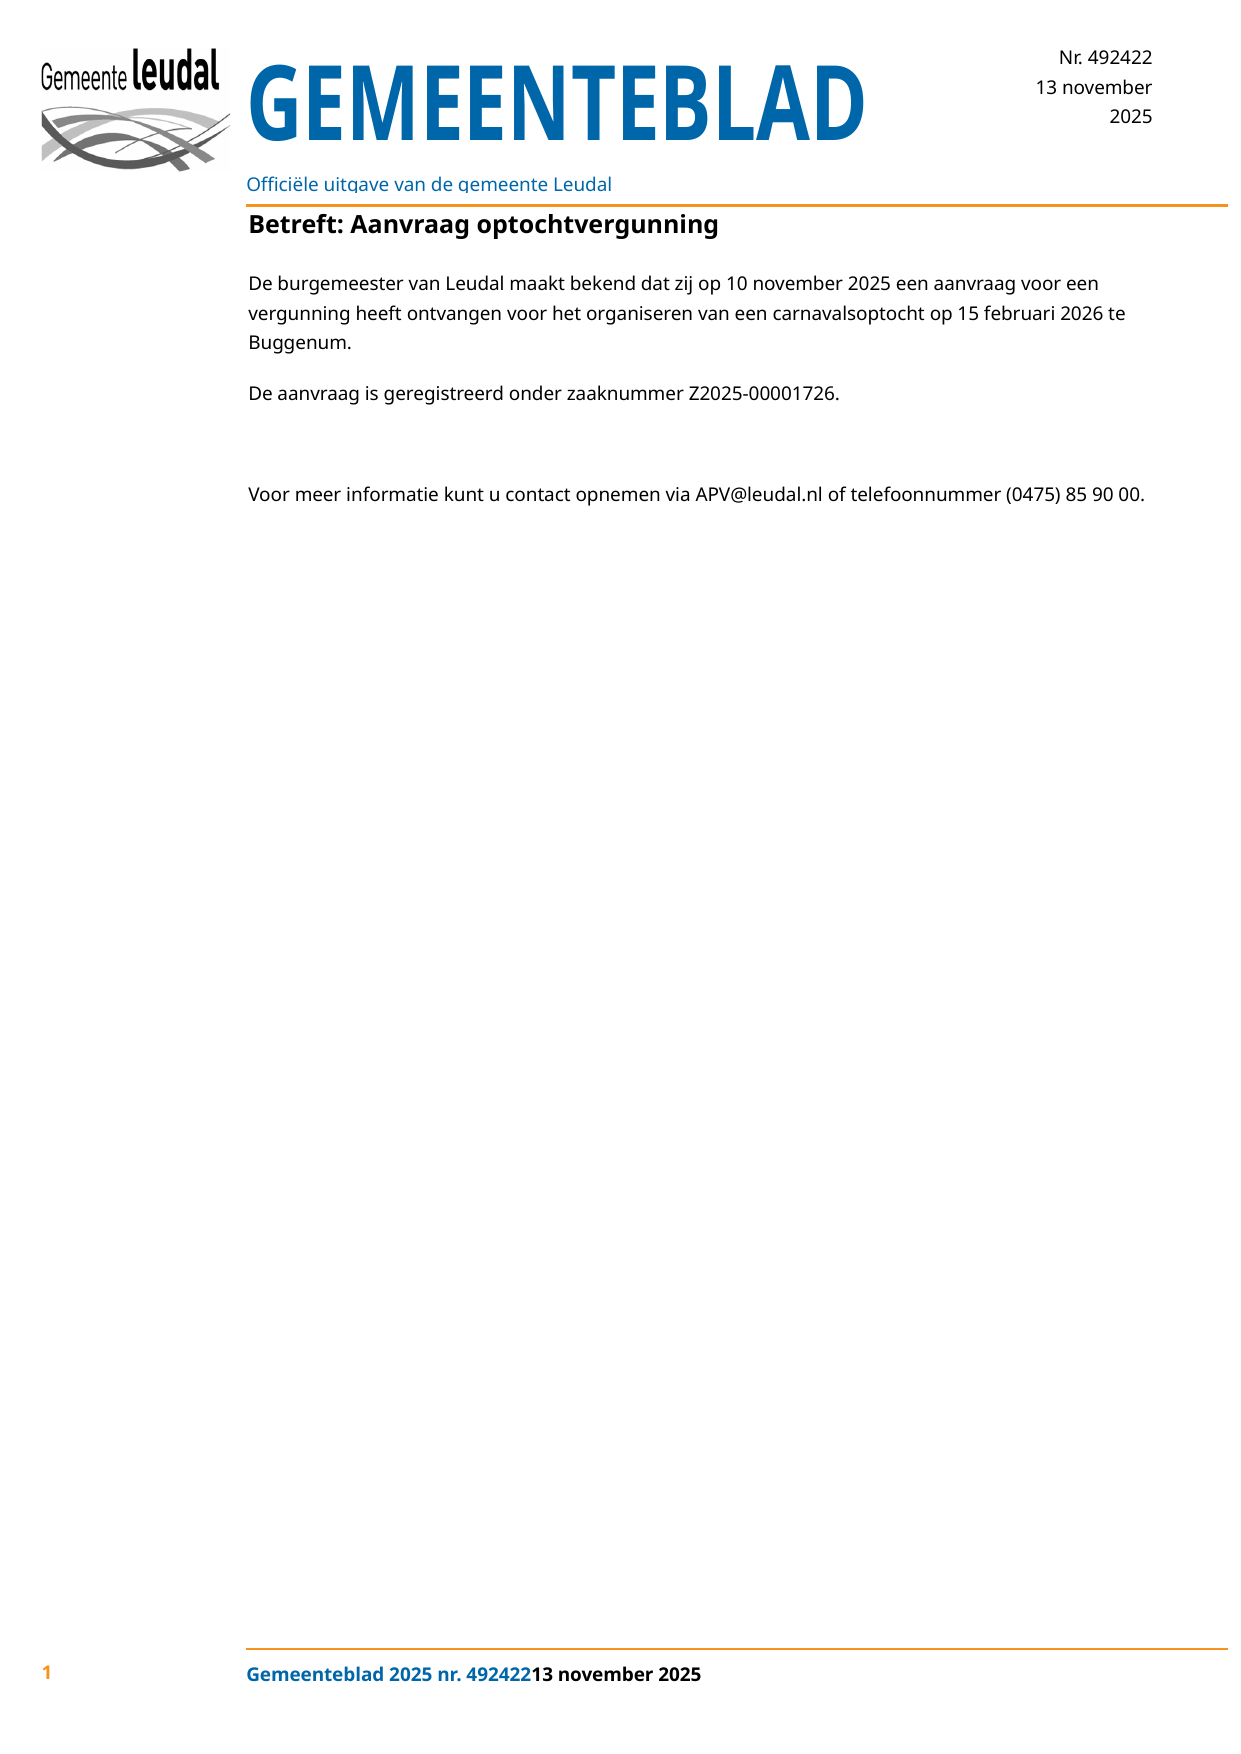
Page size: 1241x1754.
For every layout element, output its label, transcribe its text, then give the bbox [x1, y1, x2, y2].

text Voor meer informatie kunt u contact opnemen via APV@leudal.nl of telefoonnummer (0475) 85 90 00. [248, 481, 1152, 506]
text Betreft: Aanvraag optochtvergunning [248, 207, 1152, 241]
picture [41, 47, 231, 172]
text De aanvraag is geregistreerd onder zaaknummer Z2025-00001726. [248, 380, 1152, 406]
text De burgemeester van Leudal maakt bekend dat zij op 10 november 2025 een aanvraag voor een vergunning heeft ontvangen voor het organiseren van een carnavalsoptocht op 15 februari 2026 te Buggenum. [248, 270, 1152, 355]
